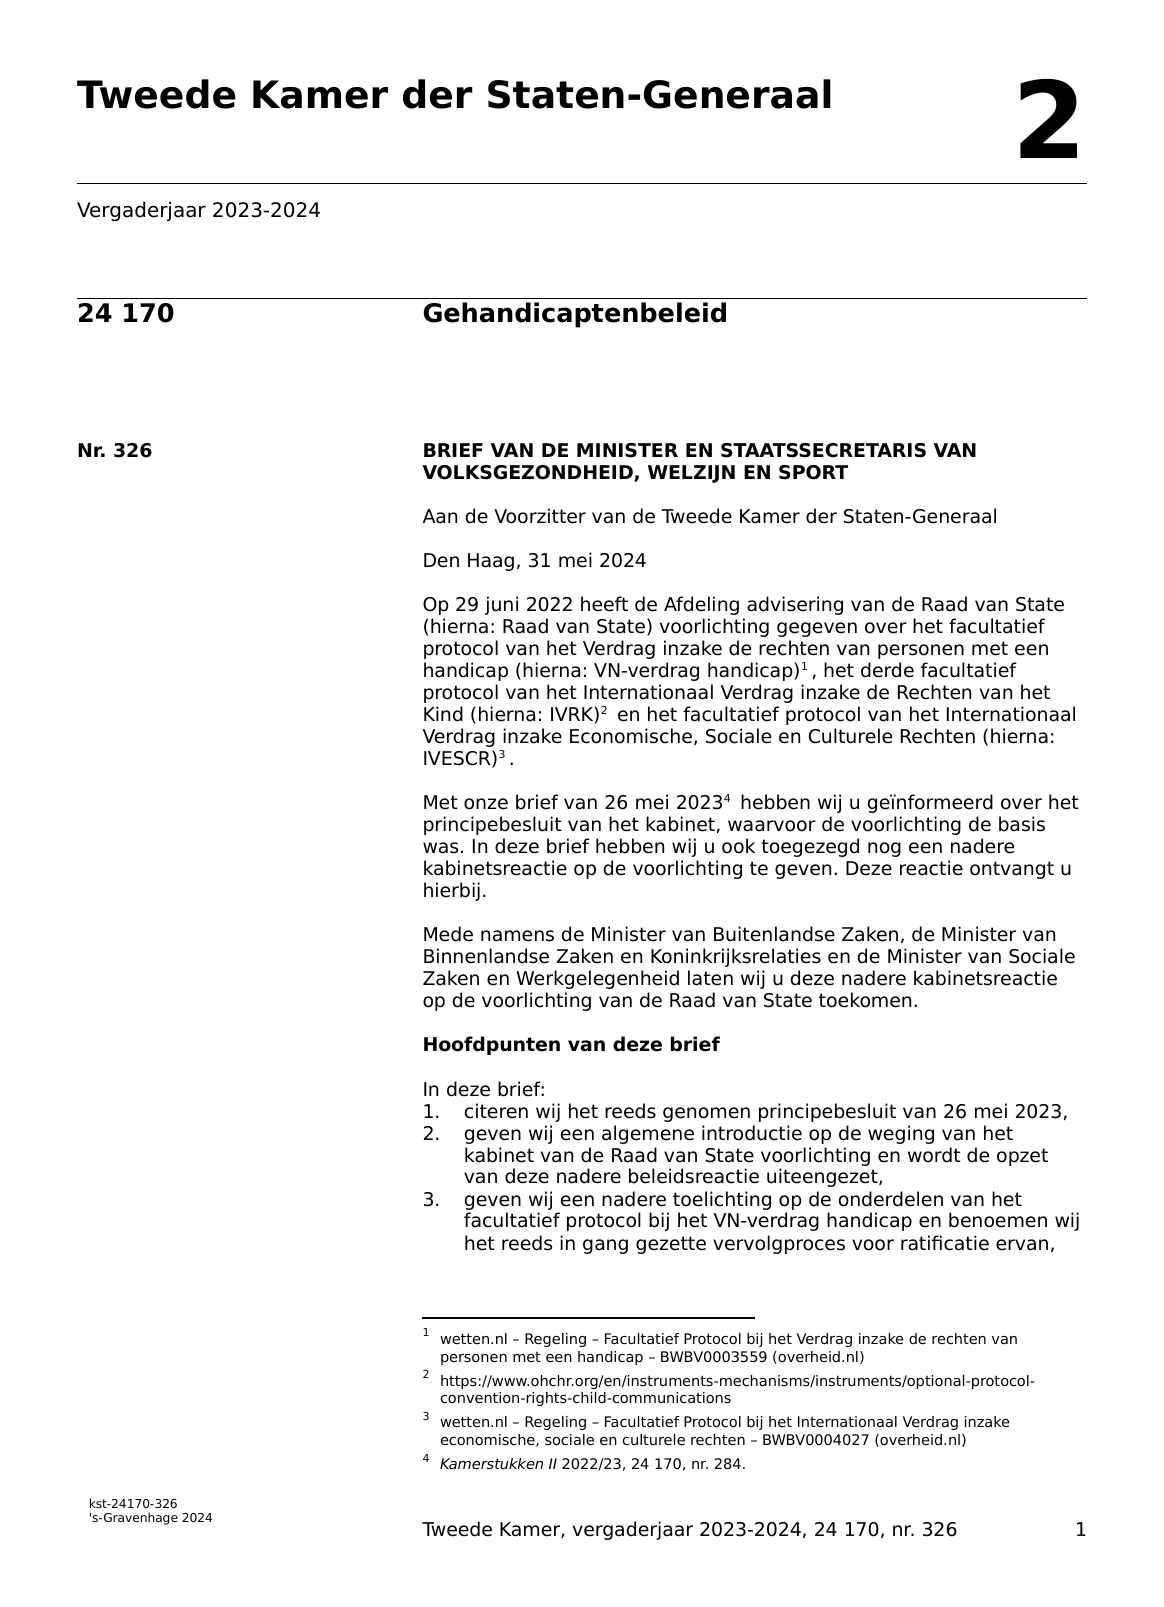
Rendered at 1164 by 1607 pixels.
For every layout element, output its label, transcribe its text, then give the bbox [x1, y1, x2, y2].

text Aan de Voorzitter van de Tweede Kamer der Staten-Generaal [422, 506, 1087, 528]
text https://www.ohchr.org/en/instruments-mechanisms/instruments/optional-protocol-convention-rights-child-communications [422, 1368, 1087, 1407]
text Kamerstukken II 2022/23, 24 170, nr. 284. [422, 1452, 1087, 1474]
text 1. citeren wij het reeds genomen principebesluit van 26 mei 2023, [422, 1101, 1087, 1122]
subtitle Hoofdpunten van deze brief [422, 1034, 1087, 1056]
text Met onze brief van 26 mei 2023 hebben wij u geïnformeerd over het principebesluit van het kabinet, waarvoor de voorlichting de basis was. In deze brief hebben wij u ook toegezegd nog een nadere kabinetsreactie op de voorlichting te geven. Deze reactie ontvangt u hierbij. [422, 792, 1087, 902]
text Mede namens de Minister van Buitenlandse Zaken, de Minister van Binnenlandse Zaken en Koninkrijksrelaties en de Minister van Sociale Zaken en Werkgelegenheid laten wij u deze nadere kabinetsreactie op de voorlichting van de Raad van State toekomen. [422, 924, 1087, 1012]
subtitle Nr. 326 BRIEF VAN DE MINISTER EN STAATSSECRETARIS VAN VOLKSGEZONDHEID, WELZIJN EN SPORT [77, 440, 1087, 484]
text 3. geven wij een nadere toelichting op de onderdelen van het facultatief protocol bij het VN-verdrag handicap en benoemen wij het reeds in gang gezette vervolgproces voor ratificatie ervan, [422, 1188, 1087, 1254]
table_header Tweede Kamer der Staten-Generaal [77, 59, 886, 183]
text kst-24170-326 [88, 1497, 323, 1511]
subtitle 24 170 Gehandicaptenbeleid [77, 299, 1087, 329]
text Op 29 juni 2022 heeft de Afdeling advisering van de Raad van State (hierna: Raad van State) voorlichting gegeven over het facultatief protocol van het Verdrag inzake de rechten van personen met een handicap (hierna: VN-verdrag handicap), het derde facultatief protocol van het Internationaal Verdrag inzake de Rechten van het Kind (hierna: IVRK) en het facultatief protocol van het Internationaal Verdrag inzake Economische, Sociale en Culturele Rechten (hierna: IVESCR). [422, 594, 1087, 770]
text 's-Gravenhage 2024 [88, 1511, 323, 1525]
text Den Haag, 31 mei 2024 [422, 550, 1087, 572]
text wetten.nl – Regeling – Facultatief Protocol bij het Internationaal Verdrag inzake economische, sociale en culturele rechten – BWBV0004027 (overheid.nl) [422, 1410, 1087, 1449]
text In deze brief: [422, 1078, 1087, 1101]
table_cell Vergaderjaar 2023-2024 [77, 184, 1087, 298]
text 2. geven wij een algemene introductie op de weging van het kabinet van de Raad van State voorlichting en wordt de opzet van deze nadere beleidsreactie uiteengezet, [422, 1122, 1087, 1188]
table_header 2 [886, 59, 1087, 183]
text wetten.nl – Regeling – Facultatief Protocol bij het Verdrag inzake de rechten van personen met een handicap – BWBV0003559 (overheid.nl) [422, 1327, 1087, 1366]
